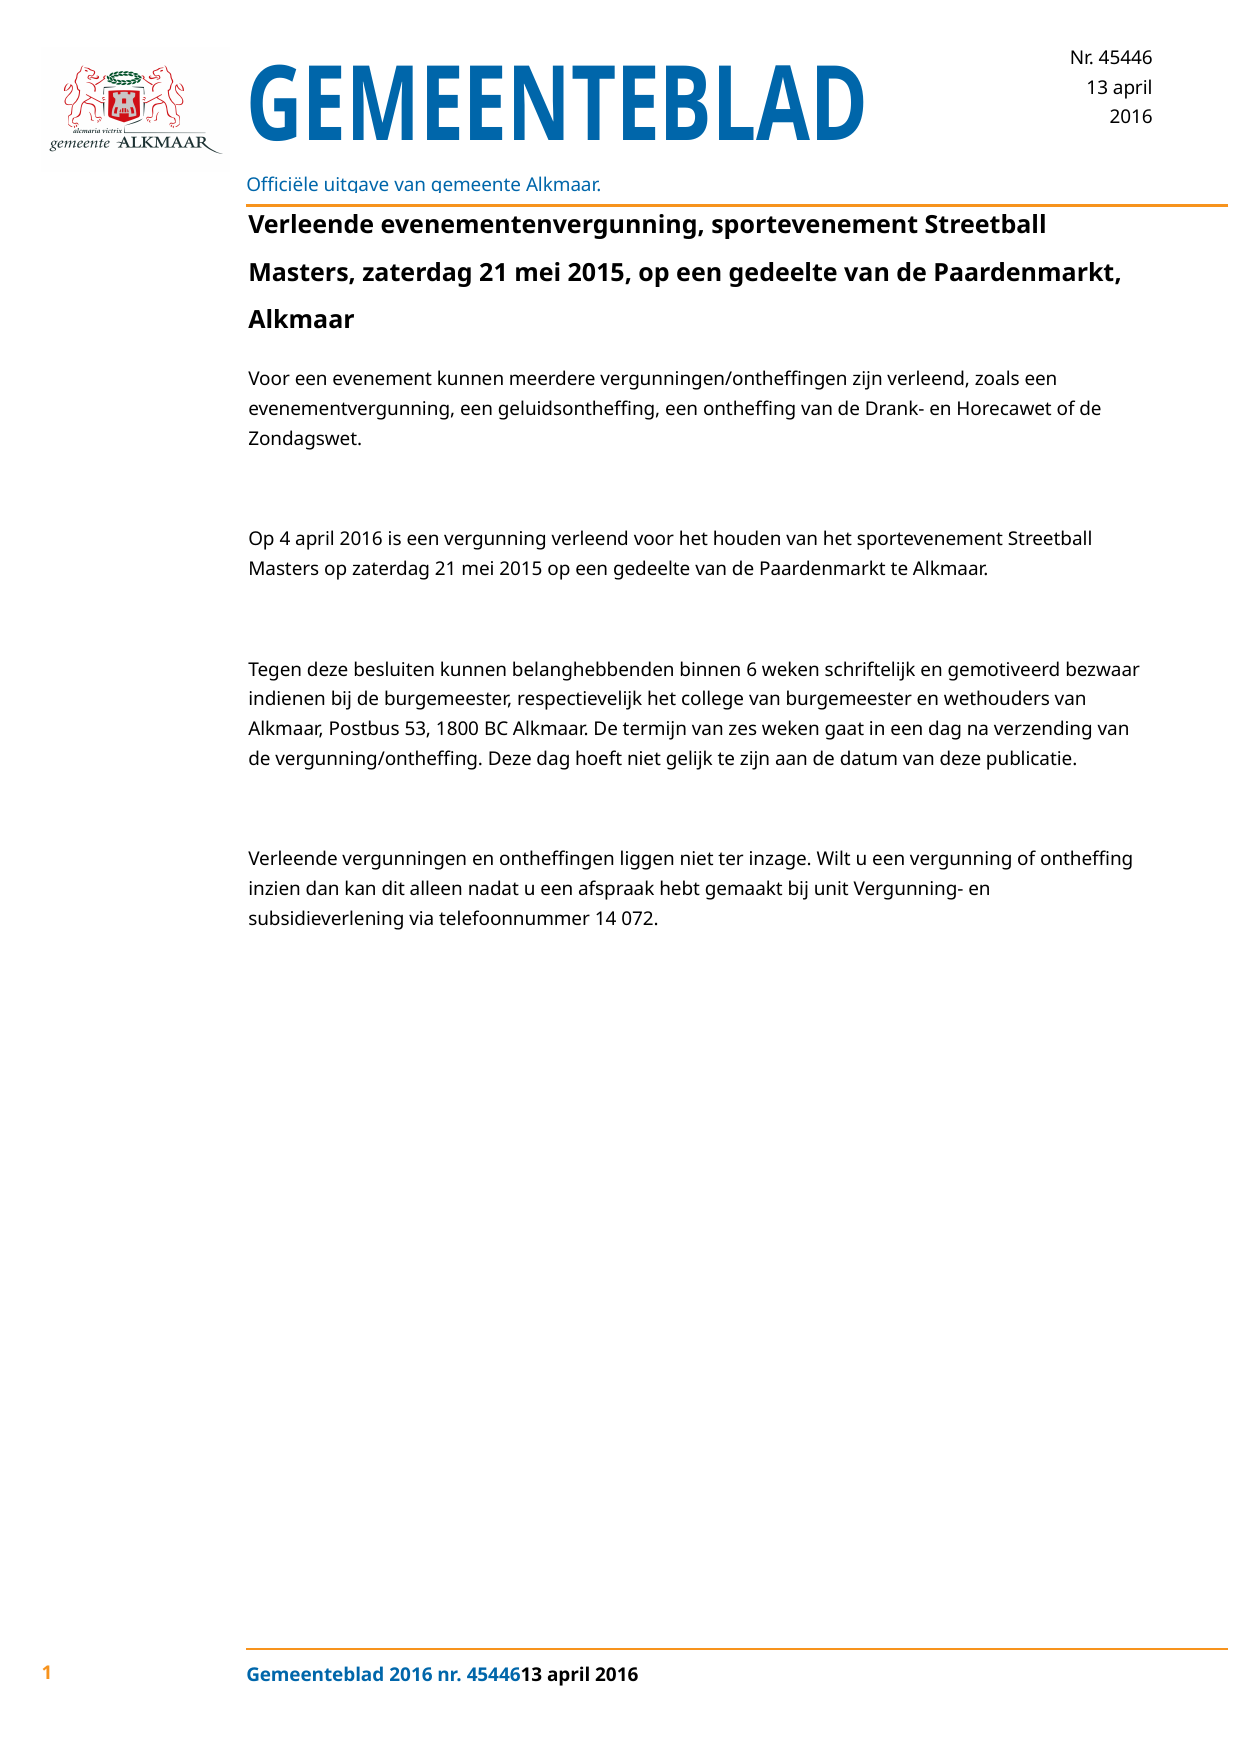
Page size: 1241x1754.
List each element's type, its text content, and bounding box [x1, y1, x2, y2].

text Verleende evenementenvergunning, sportevenement Streetball Masters, zaterdag 21 mei 2015, op een gedeelte van de Paardenmarkt, Alkmaar [248, 207, 1152, 336]
picture [41, 47, 231, 172]
text Tegen deze besluiten kunnen belanghebbenden binnen 6 weken schriftelijk en gemotiveerd bezwaar indienen bij de burgemeester, respectievelijk het college van burgemeester en wethouders van Alkmaar, Postbus 53, 1800 BC Alkmaar. De termijn van zes weken gaat in een dag na verzending van de vergunning/ontheffing. Deze dag hoeft niet gelijk te zijn aan de datum van deze publicatie. [248, 656, 1152, 770]
text Op 4 april 2016 is een vergunning verleend voor het houden van het sportevenement Streetball Masters op zaterdag 21 mei 2015 op een gedeelte van de Paardenmarkt te Alkmaar. [248, 526, 1152, 581]
text Voor een evenement kunnen meerdere vergunningen/ontheffingen zijn verleend, zoals een evenementvergunning, een geluidsontheffing, een ontheffing van de Drank- en Horecawet of de Zondagswet. [248, 366, 1152, 450]
text Verleende vergunningen en ontheffingen liggen niet ter inzage. Wilt u een vergunning of ontheffing inzien dan kan dit alleen nadat u een afspraak hebt gemaakt bij unit Vergunning- en subsidieverlening via telefoonnummer 14 072. [248, 846, 1152, 930]
